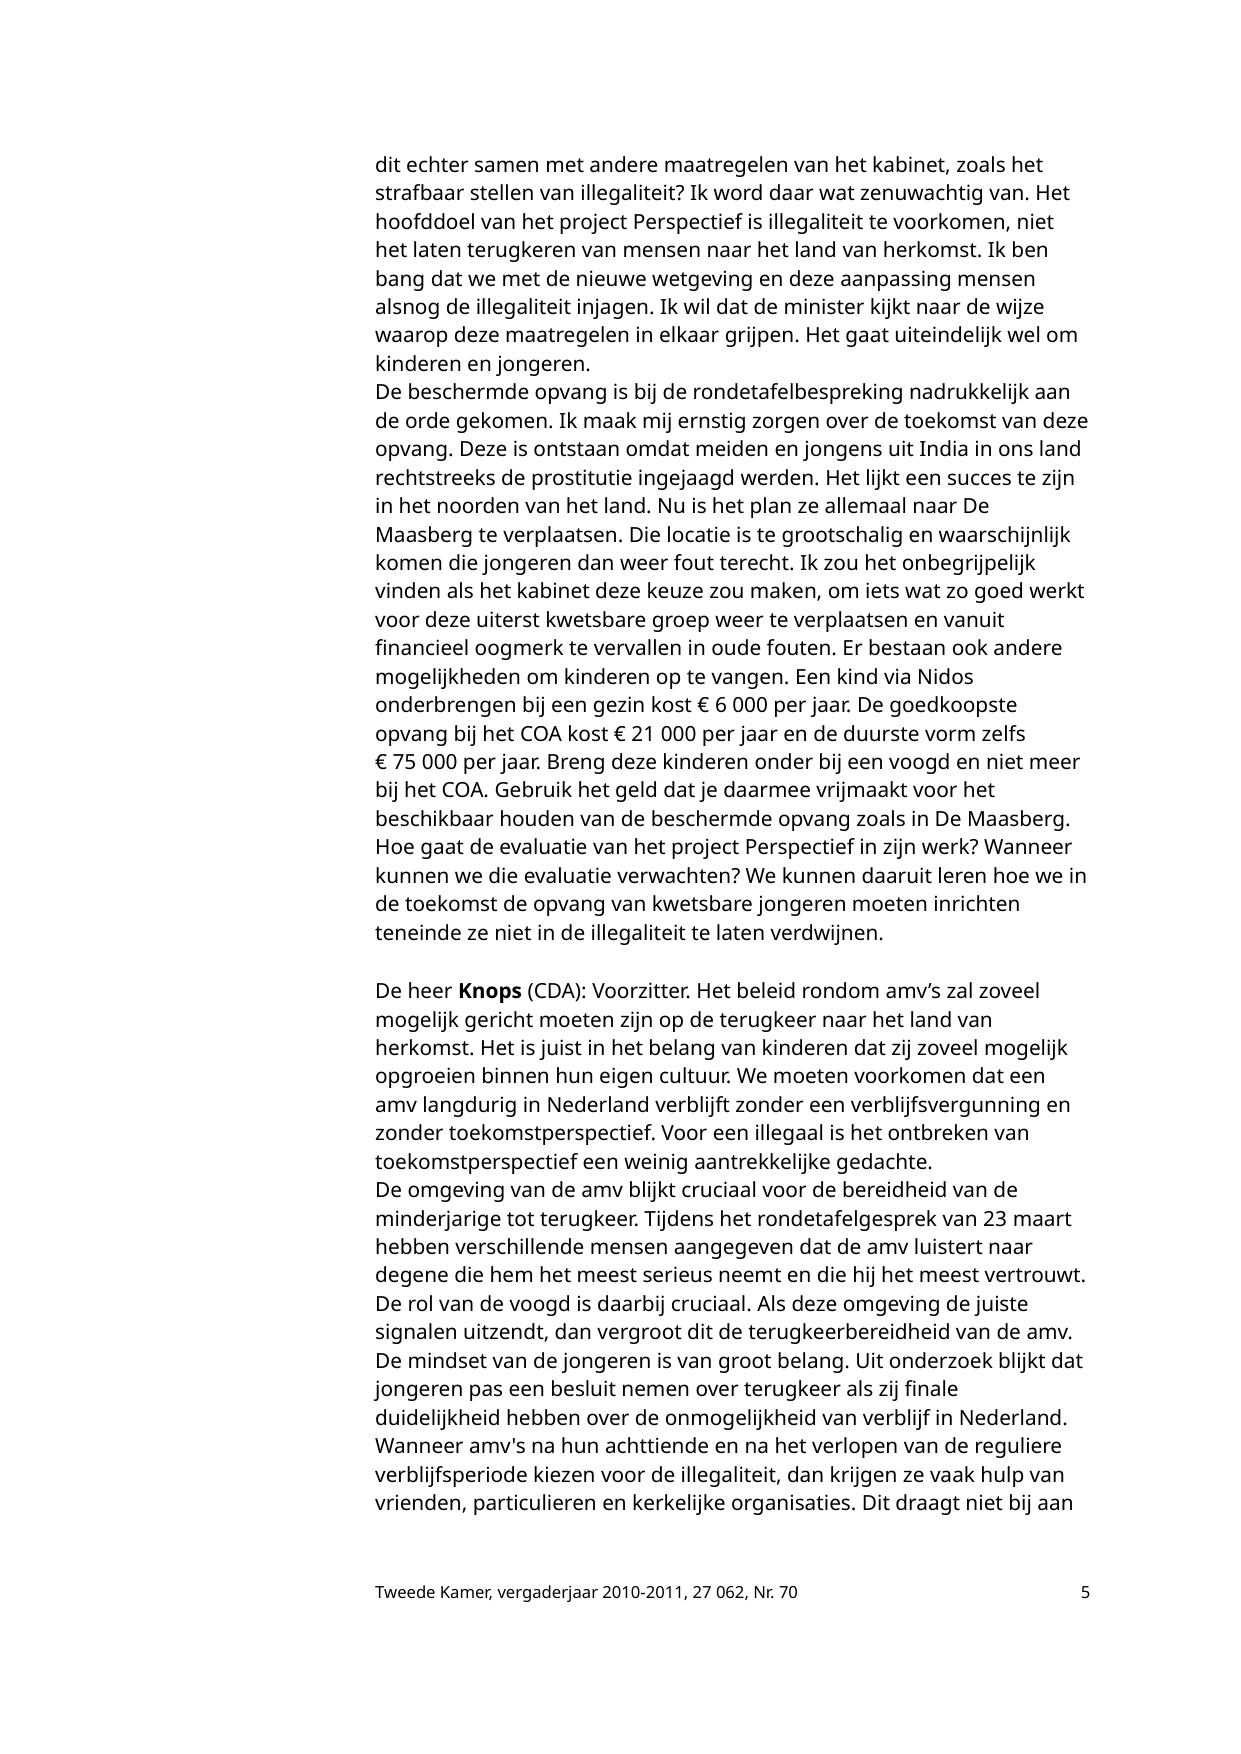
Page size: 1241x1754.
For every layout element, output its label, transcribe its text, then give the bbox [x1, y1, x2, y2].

text dit echter samen met andere maatregelen van het kabinet, zoals het strafbaar stellen van illegaliteit? Ik word daar wat zenuwachtig van. Het hoofddoel van het project Perspectief is illegaliteit te voorkomen, niet het laten terugkeren van mensen naar het land van herkomst. Ik ben bang dat we met de nieuwe wetgeving en deze aanpassing mensen alsnog de illegaliteit injagen. Ik wil dat de minister kijkt naar de wijze waarop deze maatregelen in elkaar grijpen. Het gaat uiteindelijk wel om kinderen en jongeren. [375, 150, 1090, 377]
text De omgeving van de amv blijkt cruciaal voor de bereidheid van de minderjarige tot terugkeer. Tijdens het rondetafelgesprek van 23 maart hebben verschillende mensen aangegeven dat de amv luistert naar degene die hem het meest serieus neemt en die hij het meest vertrouwt. De rol van de voogd is daarbij cruciaal. Als deze omgeving de juiste signalen uitzendt, dan vergroot dit de terugkeerbereidheid van de amv. De mindset van de jongeren is van groot belang. Uit onderzoek blijkt dat jongeren pas een besluit nemen over terugkeer als zij finale duidelijkheid hebben over de onmogelijkheid van verblijf in Nederland. Wanneer amv's na hun achttiende en na het verlopen van de reguliere verblijfsperiode kiezen voor de illegaliteit, dan krijgen ze vaak hulp van vrienden, particulieren en kerkelijke organisaties. Dit draagt niet bij aan [375, 1175, 1090, 1517]
text De beschermde opvang is bij de rondetafelbespreking nadrukkelijk aan de orde gekomen. Ik maak mij ernstig zorgen over de toekomst van deze opvang. Deze is ontstaan omdat meiden en jongens uit India in ons land rechtstreeks de prostitutie ingejaagd werden. Het lijkt een succes te zijn in het noorden van het land. Nu is het plan ze allemaal naar De Maasberg te verplaatsen. Die locatie is te grootschalig en waarschijnlijk komen die jongeren dan weer fout terecht. Ik zou het onbegrijpelijk vinden als het kabinet deze keuze zou maken, om iets wat zo goed werkt voor deze uiterst kwetsbare groep weer te verplaatsen en vanuit financieel oogmerk te vervallen in oude fouten. Er bestaan ook andere mogelijkheden om kinderen op te vangen. Een kind via Nidos onderbrengen bij een gezin kost € 6 000 per jaar. De goedkoopste opvang bij het COA kost € 21 000 per jaar en de duurste vorm zelfs € 75 000 per jaar. Breng deze kinderen onder bij een voogd en niet meer bij het COA. Gebruik het geld dat je daarmee vrijmaakt voor het beschikbaar houden van de beschermde opvang zoals in De Maasberg. [375, 377, 1090, 832]
text De heer Knops (CDA): Voorzitter. Het beleid rondom amv’s zal zoveel mogelijk gericht moeten zijn op de terugkeer naar het land van herkomst. Het is juist in het belang van kinderen dat zij zoveel mogelijk opgroeien binnen hun eigen cultuur. We moeten voorkomen dat een amv langdurig in Nederland verblijft zonder een verblijfsvergunning en zonder toekomstperspectief. Voor een illegaal is het ontbreken van toekomstperspectief een weinig aantrekkelijke gedachte. [375, 976, 1090, 1175]
text Hoe gaat de evaluatie van het project Perspectief in zijn werk? Wanneer kunnen we die evaluatie verwachten? We kunnen daaruit leren hoe we in de toekomst de opvang van kwetsbare jongeren moeten inrichten teneinde ze niet in de illegaliteit te laten verdwijnen. [375, 832, 1090, 946]
